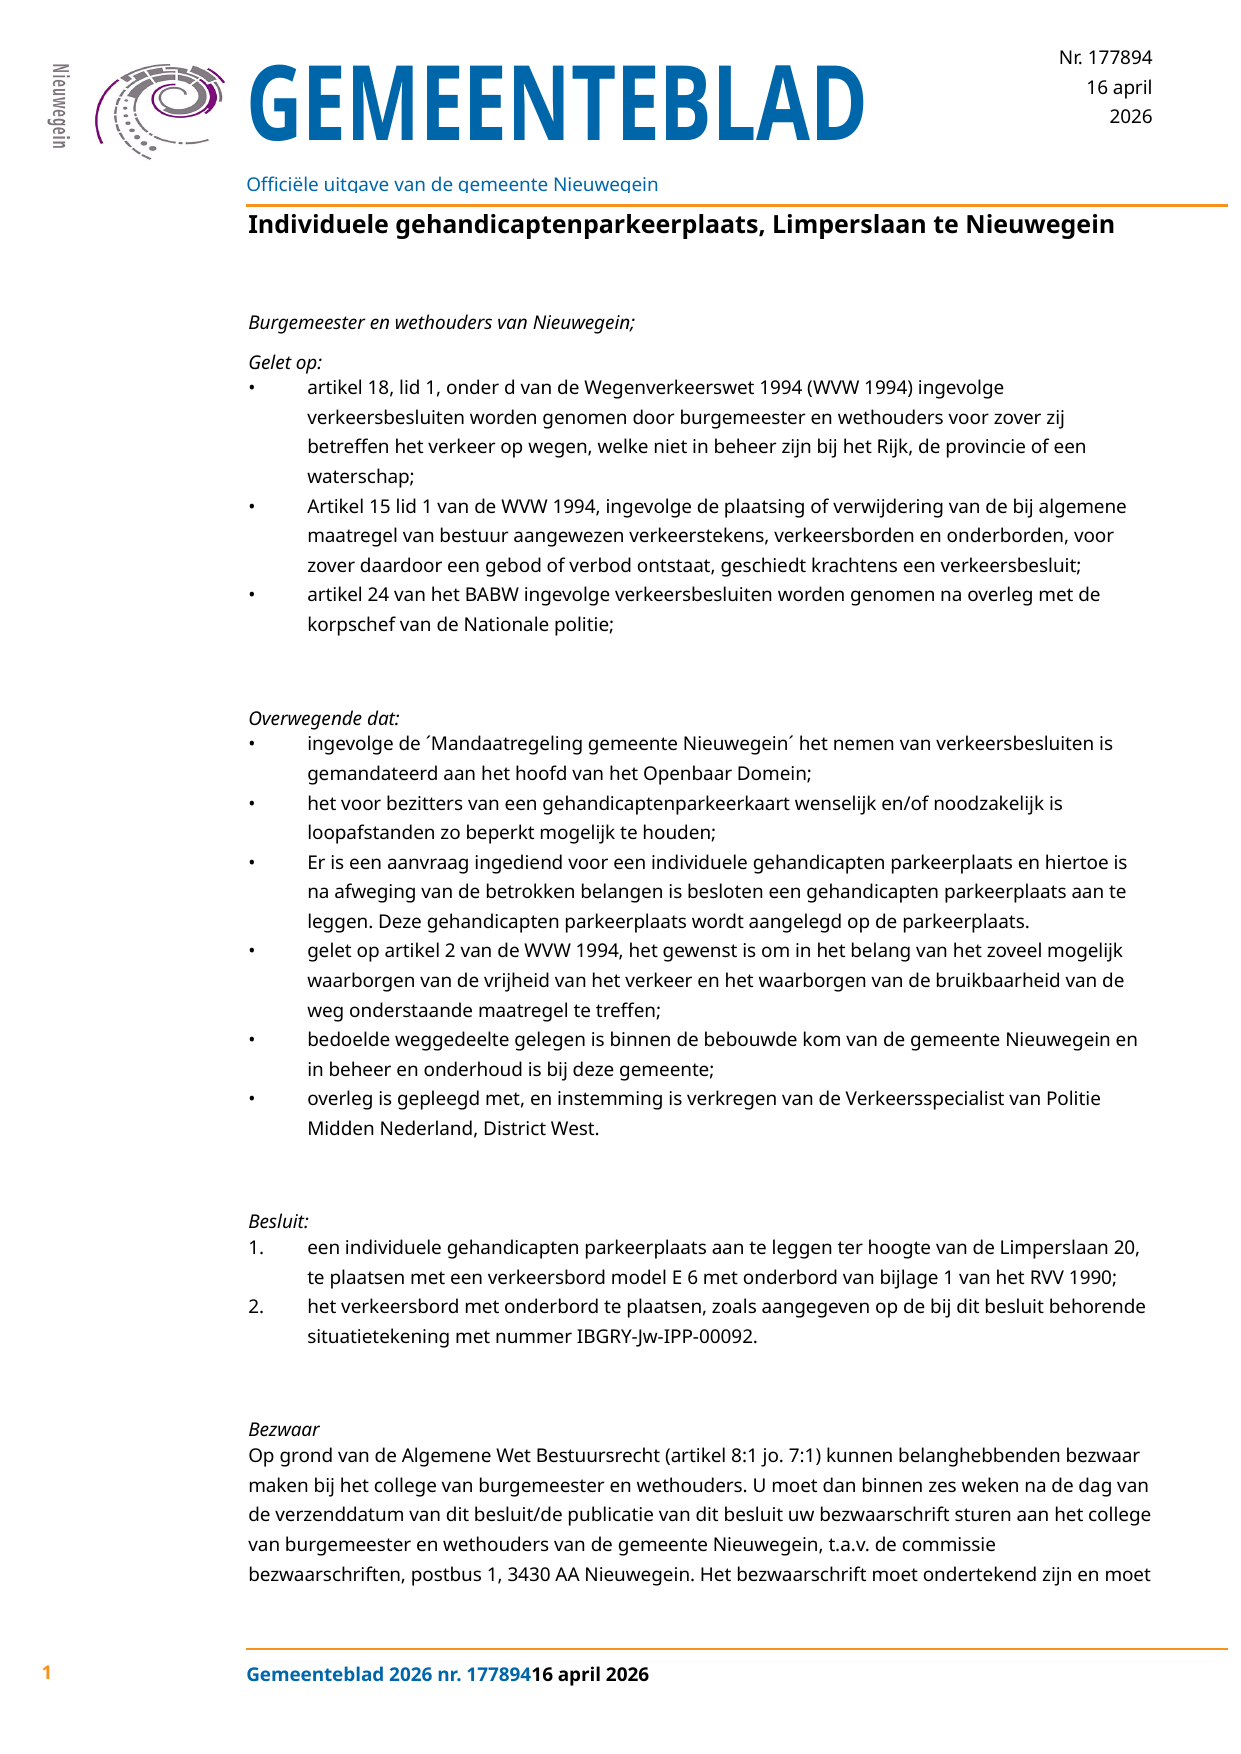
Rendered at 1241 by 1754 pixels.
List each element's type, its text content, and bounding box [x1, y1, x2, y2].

list artikel 24 van het BABW ingevolge verkeersbesluiten worden genomen na overleg met de korpschef van de Nationale politie; [248, 582, 1152, 637]
text Individuele gehandicaptenparkeerplaats, Limperslaan te Nieuwegein [248, 207, 1152, 241]
list Artikel 15 lid 1 van de WVW 1994, ingevolge de plaatsing of verwijdering van de bij algemene maatregel van bestuur aangewezen verkeerstekens, verkeersborden en onderborden, voor zover daardoor een gebod of verbod ontstaat, geschiedt krachtens een verkeersbesluit; [248, 493, 1152, 578]
text Overwegende dat: [248, 705, 1152, 731]
list bedoelde weggedeelte gelegen is binnen de bebouwde kom van de gemeente Nieuwegein en in beheer en onderhoud is bij deze gemeente; [248, 1026, 1152, 1082]
list Er is een aanvraag ingediend voor een individuele gehandicapten parkeerplaats en hiertoe is na afweging van de betrokken belangen is besloten een gehandicapten parkeerplaats aan te leggen. Deze gehandicapten parkeerplaats wordt aangelegd op de parkeerplaats. [248, 849, 1152, 934]
picture [41, 47, 231, 172]
list een individuele gehandicapten parkeerplaats aan te leggen ter hoogte van de Limperslaan 20, te plaatsen met een verkeersbord model E 6 met onderbord van bijlage 1 van het RVV 1990; [248, 1234, 1152, 1290]
list het voor bezitters van een gehandicaptenparkeerkaart wenselijk en/of noodzakelijk is loopafstanden zo beperkt mogelijk te houden; [248, 790, 1152, 845]
list ingevolge de ´Mandaatregeling gemeente Nieuwegein´ het nemen van verkeersbesluiten is gemandateerd aan het hoofd van het Openbaar Domein; [248, 731, 1152, 786]
list het verkeersbord met onderbord te plaatsen, zoals aangegeven op de bij dit besluit behorende situatietekening met nummer IBGRY-Jw-IPP-00092. [248, 1293, 1152, 1349]
text Besluit: [248, 1209, 1152, 1234]
text Op grond van de Algemene Wet Bestuursrecht (artikel 8:1 jo. 7:1) kunnen belanghebbenden bezwaar maken bij het college van burgemeester en wethouders. U moet dan binnen zes weken na de dag van de verzenddatum van dit besluit/de publicatie van dit besluit uw bezwaarschrift sturen aan het college van burgemeester en wethouders van de gemeente Nieuwegein, t.a.v. de commissie bezwaarschriften, postbus 1, 3430 AA Nieuwegein. Het bezwaarschrift moet ondertekend zijn en moet [248, 1442, 1152, 1586]
text Gelet op: [248, 349, 1152, 374]
list artikel 18, lid 1, onder d van de Wegenverkeerswet 1994 (WVW 1994) ingevolge verkeersbesluiten worden genomen door burgemeester en wethouders voor zover zij betreffen het verkeer op wegen, welke niet in beheer zijn bij het Rijk, de provincie of een waterschap; [248, 374, 1152, 489]
text Bezwaar [248, 1417, 1152, 1442]
list overleg is gepleegd met, en instemming is verkregen van de Verkeersspecialist van Politie Midden Nederland, District West. [248, 1086, 1152, 1141]
list gelet op artikel 2 van de WVW 1994, het gewenst is om in het belang van het zoveel mogelijk waarborgen van de vrijheid van het verkeer en het waarborgen van de bruikbaarheid van de weg onderstaande maatregel te treffen; [248, 938, 1152, 1022]
text Burgemeester en wethouders van Nieuwegein; [248, 309, 1152, 335]
